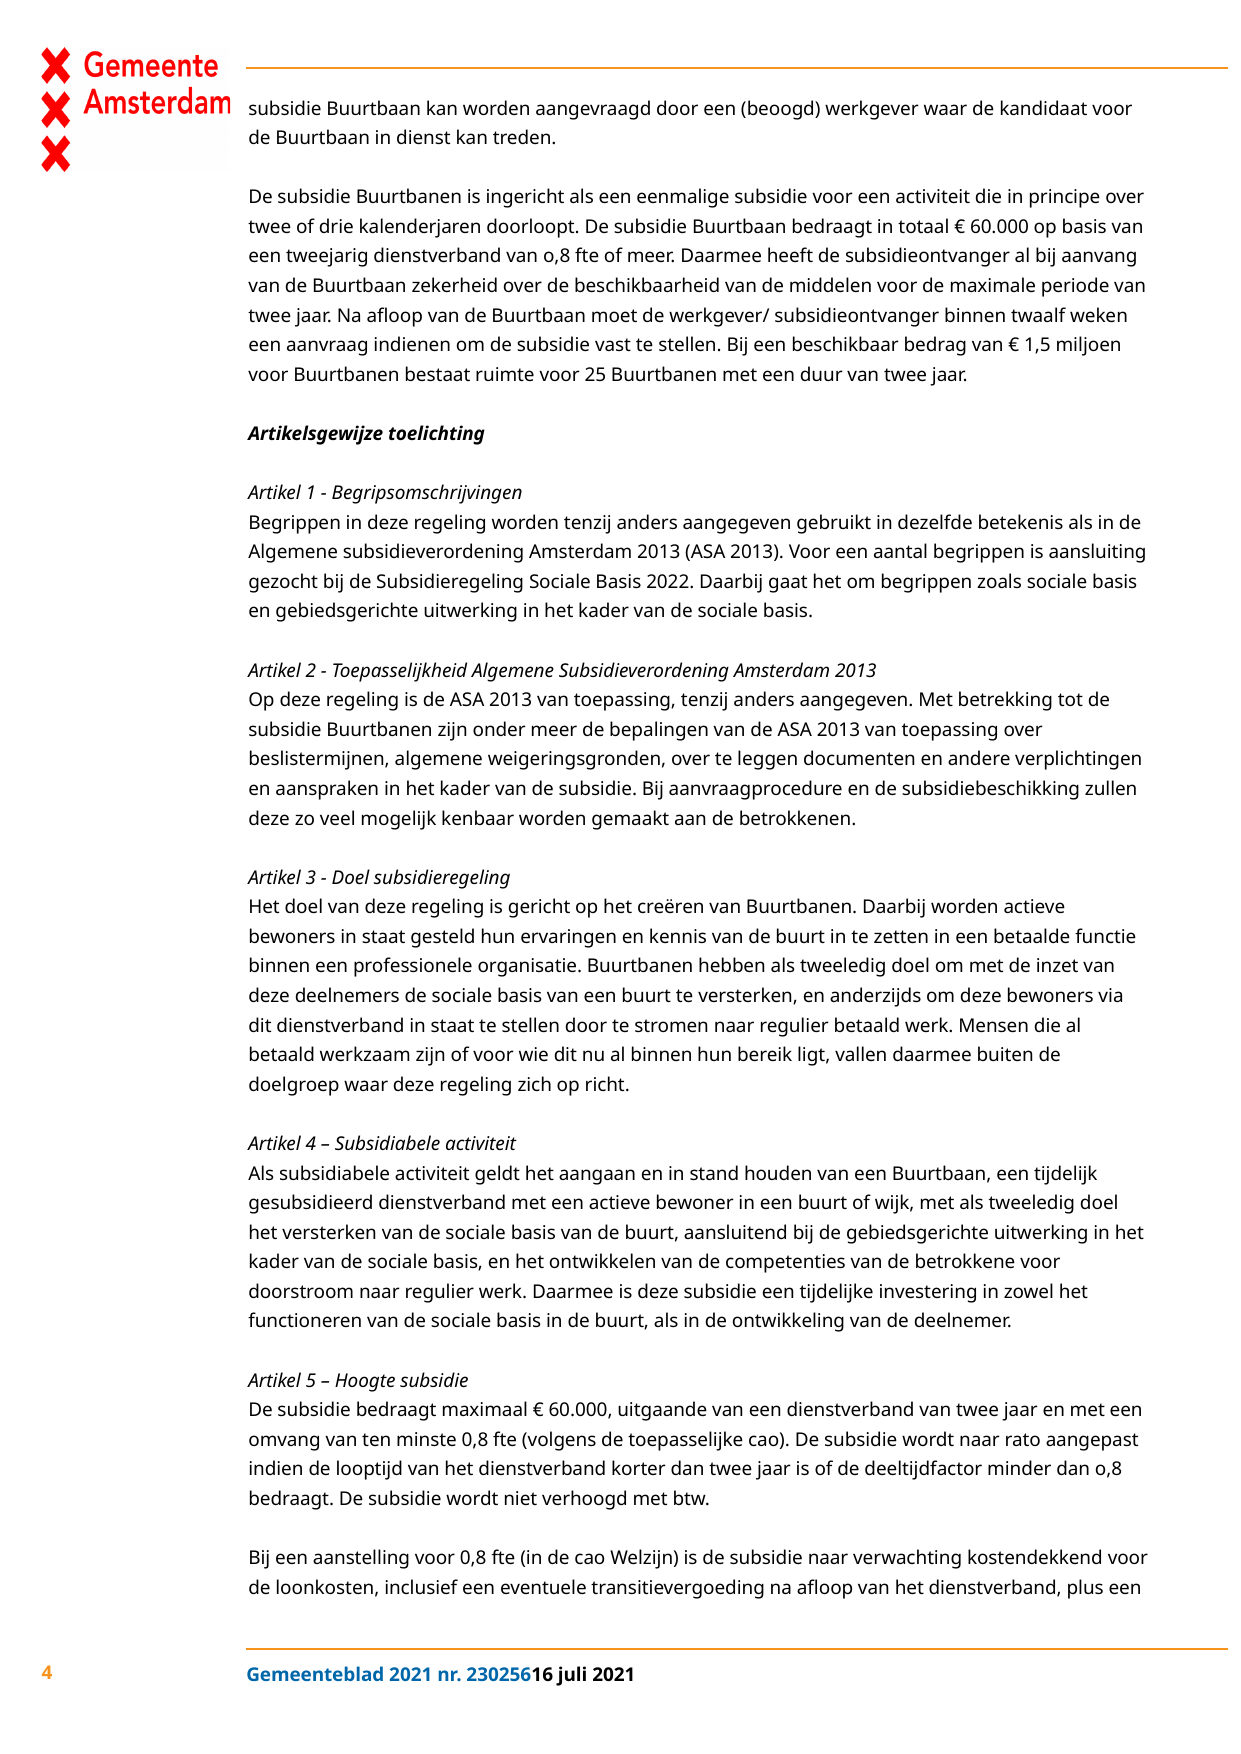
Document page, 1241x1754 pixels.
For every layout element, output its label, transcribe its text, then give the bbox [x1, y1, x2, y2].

text Artikel 3 - Doel subsidieregeling [248, 864, 1152, 890]
text Als subsidiabele activiteit geldt het aangaan en in stand houden van een Buurtbaan, een tijdelijk gesubsidieerd dienstverband met een actieve bewoner in een buurt of wijk, met als tweeledig doel het versterken van de sociale basis van de buurt, aansluitend bij de gebiedsgerichte uitwerking in het kader van de sociale basis, en het ontwikkelen van de competenties van de betrokkene voor doorstroom naar regulier werk. Daarmee is deze subsidie een tijdelijke investering in zowel het functioneren van de sociale basis in de buurt, als in de ontwikkeling van de deelnemer. [248, 1160, 1152, 1333]
text Artikel 4 – Subsidiabele activiteit [248, 1130, 1152, 1156]
text De subsidie Buurtbanen is ingericht als een eenmalige subsidie voor een activiteit die in principe over twee of drie kalenderjaren doorloopt. De subsidie Buurtbaan bedraagt in totaal € 60.000 op basis van een tweejarig dienstverband van o,8 fte of meer. Daarmee heeft de subsidieontvanger al bij aanvang van de Buurtbaan zekerheid over de beschikbaarheid van de middelen voor de maximale periode van twee jaar. Na afloop van de Buurtbaan moet de werkgever/ subsidieontvanger binnen twaalf weken een aanvraag indienen om de subsidie vast te stellen. Bij een beschikbaar bedrag van € 1,5 miljoen voor Buurtbanen bestaat ruimte voor 25 Buurtbanen met een duur van twee jaar. [248, 183, 1152, 387]
text Het doel van deze regeling is gericht op het creëren van Buurtbanen. Daarbij worden actieve bewoners in staat gesteld hun ervaringen en kennis van de buurt in te zetten in een betaalde functie binnen een professionele organisatie. Buurtbanen hebben als tweeledig doel om met de inzet van deze deelnemers de sociale basis van een buurt te versterken, en anderzijds om deze bewoners via dit dienstverband in staat te stellen door te stromen naar regulier betaald werk. Mensen die al betaald werkzaam zijn of voor wie dit nu al binnen hun bereik ligt, vallen daarmee buiten de doelgroep waar deze regeling zich op richt. [248, 893, 1152, 1097]
text Op deze regeling is de ASA 2013 van toepassing, tenzij anders aangegeven. Met betrekking tot de subsidie Buurtbanen zijn onder meer de bepalingen van de ASA 2013 van toepassing over beslistermijnen, algemene weigeringsgronden, over te leggen documenten en andere verplichtingen en aanspraken in het kader van de subsidie. Bij aanvraagprocedure en de subsidiebeschikking zullen deze zo veel mogelijk kenbaar worden gemaakt aan de betrokkenen. [248, 686, 1152, 831]
text Artikelsgewijze toelichting [248, 420, 1152, 446]
picture [41, 47, 231, 172]
text Begrippen in deze regeling worden tenzij anders aangegeven gebruikt in dezelfde betekenis als in de Algemene subsidieverordening Amsterdam 2013 (ASA 2013). Voor een aantal begrippen is aansluiting gezocht bij de Subsidieregeling Sociale Basis 2022. Daarbij gaat het om begrippen zoals sociale basis en gebiedsgerichte uitwerking in het kader van de sociale basis. [248, 509, 1152, 623]
text Artikel 5 – Hoogte subsidie [248, 1367, 1152, 1393]
text De subsidie bedraagt maximaal € 60.000, uitgaande van een dienstverband van twee jaar en met een omvang van ten minste 0,8 fte (volgens de toepasselijke cao). De subsidie wordt naar rato aangepast indien de looptijd van het dienstverband korter dan twee jaar is of de deeltijdfactor minder dan o,8 bedraagt. De subsidie wordt niet verhoogd met btw. [248, 1396, 1152, 1511]
text Artikel 1 - Begripsomschrijvingen [248, 479, 1152, 505]
text Bij een aanstelling voor 0,8 fte (in de cao Welzijn) is de subsidie naar verwachting kostendekkend voor de loonkosten, inclusief een eventuele transitievergoeding na afloop van het dienstverband, plus een [248, 1544, 1152, 1600]
text Artikel 2 - Toepasselijkheid Algemene Subsidieverordening Amsterdam 2013 [248, 657, 1152, 683]
text subsidie Buurtbaan kan worden aangevraagd door een (beoogd) werkgever waar de kandidaat voor de Buurtbaan in dienst kan treden. [248, 95, 1152, 150]
